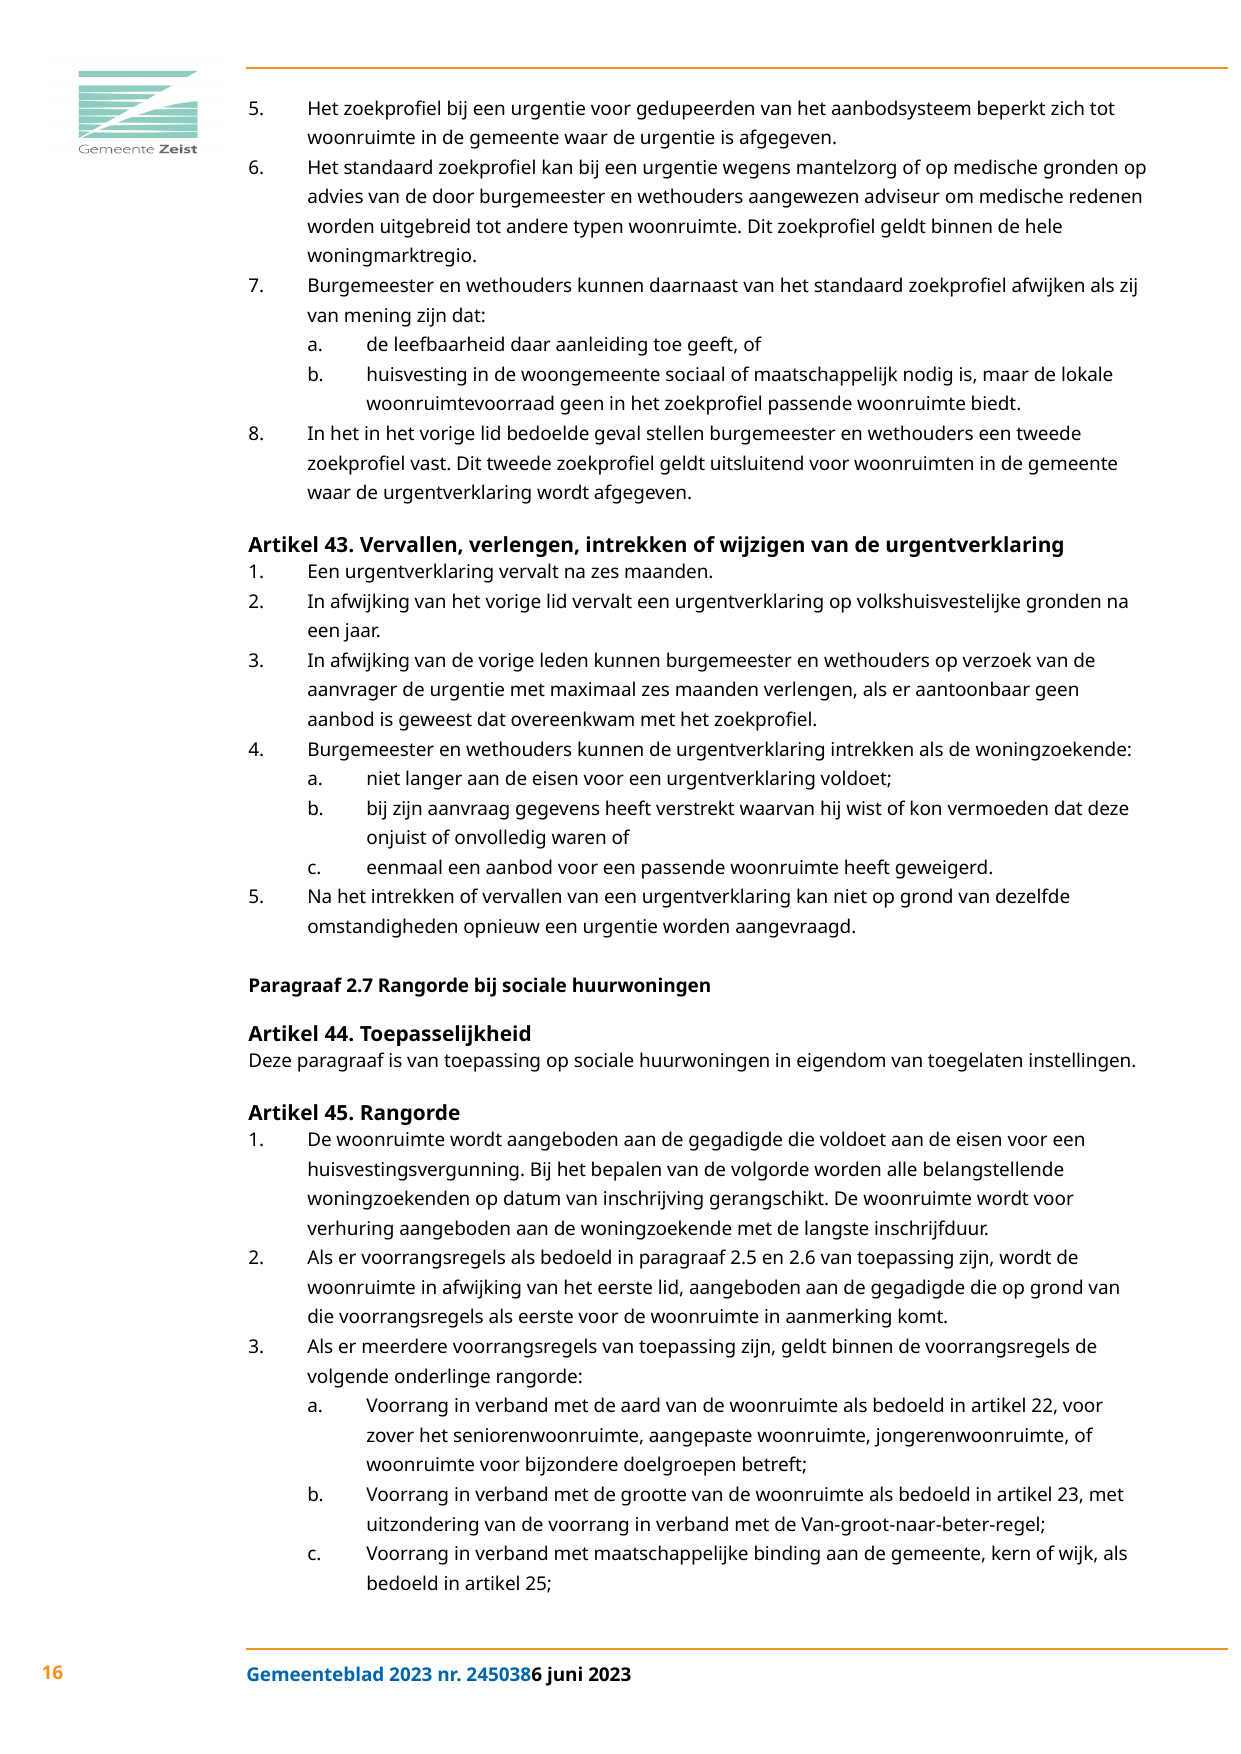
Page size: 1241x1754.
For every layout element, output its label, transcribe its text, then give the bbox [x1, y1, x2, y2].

list Als er voorrangsregels als bedoeld in paragraaf 2.5 en 2.6 van toepassing zijn, wordt de woonruimte in afwijking van het eerste lid, aangeboden aan de gegadigde die op grond van die voorrangsregels als eerste voor de woonruimte in aanmerking komt. [248, 1244, 1152, 1329]
picture [41, 47, 231, 172]
list In afwijking van de vorige leden kunnen burgemeester en wethouders op verzoek van de aanvrager de urgentie met maximaal zes maanden verlengen, als er aantoonbaar geen aanbod is geweest dat overeenkwam met het zoekprofiel. [248, 647, 1152, 732]
list Voorrang in verband met de aard van de woonruimte als bedoeld in artikel 22, voor zover het seniorenwoonruimte, aangepaste woonruimte, jongerenwoonruimte, of woonruimte voor bijzondere doelgroepen betreft; [307, 1392, 1152, 1477]
list Voorrang in verband met maatschappelijke binding aan de gemeente, kern of wijk, als bedoeld in artikel 25; [307, 1540, 1152, 1596]
text Artikel 45. Rangorde [248, 1098, 1152, 1126]
text Artikel 44. Toepasselijkheid [248, 1019, 1152, 1047]
text Paragraaf 2.7 Rangorde bij sociale huurwoningen [248, 972, 1152, 998]
text Deze paragraaf is van toepassing op sociale huurwoningen in eigendom van toegelaten instellingen. [248, 1047, 1152, 1073]
text Artikel 43. Vervallen, verlengen, intrekken of wijzigen van de urgentverklaring [248, 530, 1152, 558]
list Voorrang in verband met de grootte van de woonruimte als bedoeld in artikel 23, met uitzondering van de voorrang in verband met de Van-groot-naar-beter-regel; [307, 1481, 1152, 1537]
list Burgemeester en wethouders kunnen de urgentverklaring intrekken als de woningzoekende: [248, 736, 1152, 761]
list de leefbaarheid daar aanleiding toe geeft, of [307, 331, 1152, 357]
list huisvesting in de woongemeente sociaal of maatschappelijk nodig is, maar de lokale woonruimtevoorraad geen in het zoekprofiel passende woonruimte biedt. [307, 361, 1152, 416]
list Het standaard zoekprofiel kan bij een urgentie wegens mantelzorg of op medische gronden op advies van de door burgemeester en wethouders aangewezen adviseur om medische redenen worden uitgebreid tot andere typen woonruimte. Dit zoekprofiel geldt binnen de hele woningmarktregio. [248, 154, 1152, 268]
list Als er meerdere voorrangsregels van toepassing zijn, geldt binnen de voorrangsregels de volgende onderlinge rangorde: [248, 1333, 1152, 1389]
list In het in het vorige lid bedoelde geval stellen burgemeester en wethouders een tweede zoekprofiel vast. Dit tweede zoekprofiel geldt uitsluitend voor woonruimten in de gemeente waar de urgentverklaring wordt afgegeven. [248, 420, 1152, 505]
list bij zijn aanvraag gegevens heeft verstrekt waarvan hij wist of kon vermoeden dat deze onjuist of onvolledig waren of [307, 795, 1152, 850]
list eenmaal een aanbod voor een passende woonruimte heeft geweigerd. [307, 854, 1152, 880]
list Burgemeester en wethouders kunnen daarnaast van het standaard zoekprofiel afwijken als zij van mening zijn dat: [248, 272, 1152, 328]
list niet langer aan de eisen voor een urgentverklaring voldoet; [307, 765, 1152, 791]
list Na het intrekken of vervallen van een urgentverklaring kan niet op grond van dezelfde omstandigheden opnieuw een urgentie worden aangevraagd. [248, 884, 1152, 939]
list Het zoekprofiel bij een urgentie voor gedupeerden van het aanbodsysteem beperkt zich tot woonruimte in de gemeente waar de urgentie is afgegeven. [248, 95, 1152, 150]
list Een urgentverklaring vervalt na zes maanden. [248, 558, 1152, 584]
list De woonruimte wordt aangeboden aan de gegadigde die voldoet aan de eisen voor een huisvestingsvergunning. Bij het bepalen van de volgorde worden alle belangstellende woningzoekenden op datum van inschrijving gerangschikt. De woonruimte wordt voor verhuring aangeboden aan de woningzoekende met de langste inschrijfduur. [248, 1126, 1152, 1241]
list In afwijking van het vorige lid vervalt een urgentverklaring op volkshuisvestelijke gronden na een jaar. [248, 588, 1152, 643]
